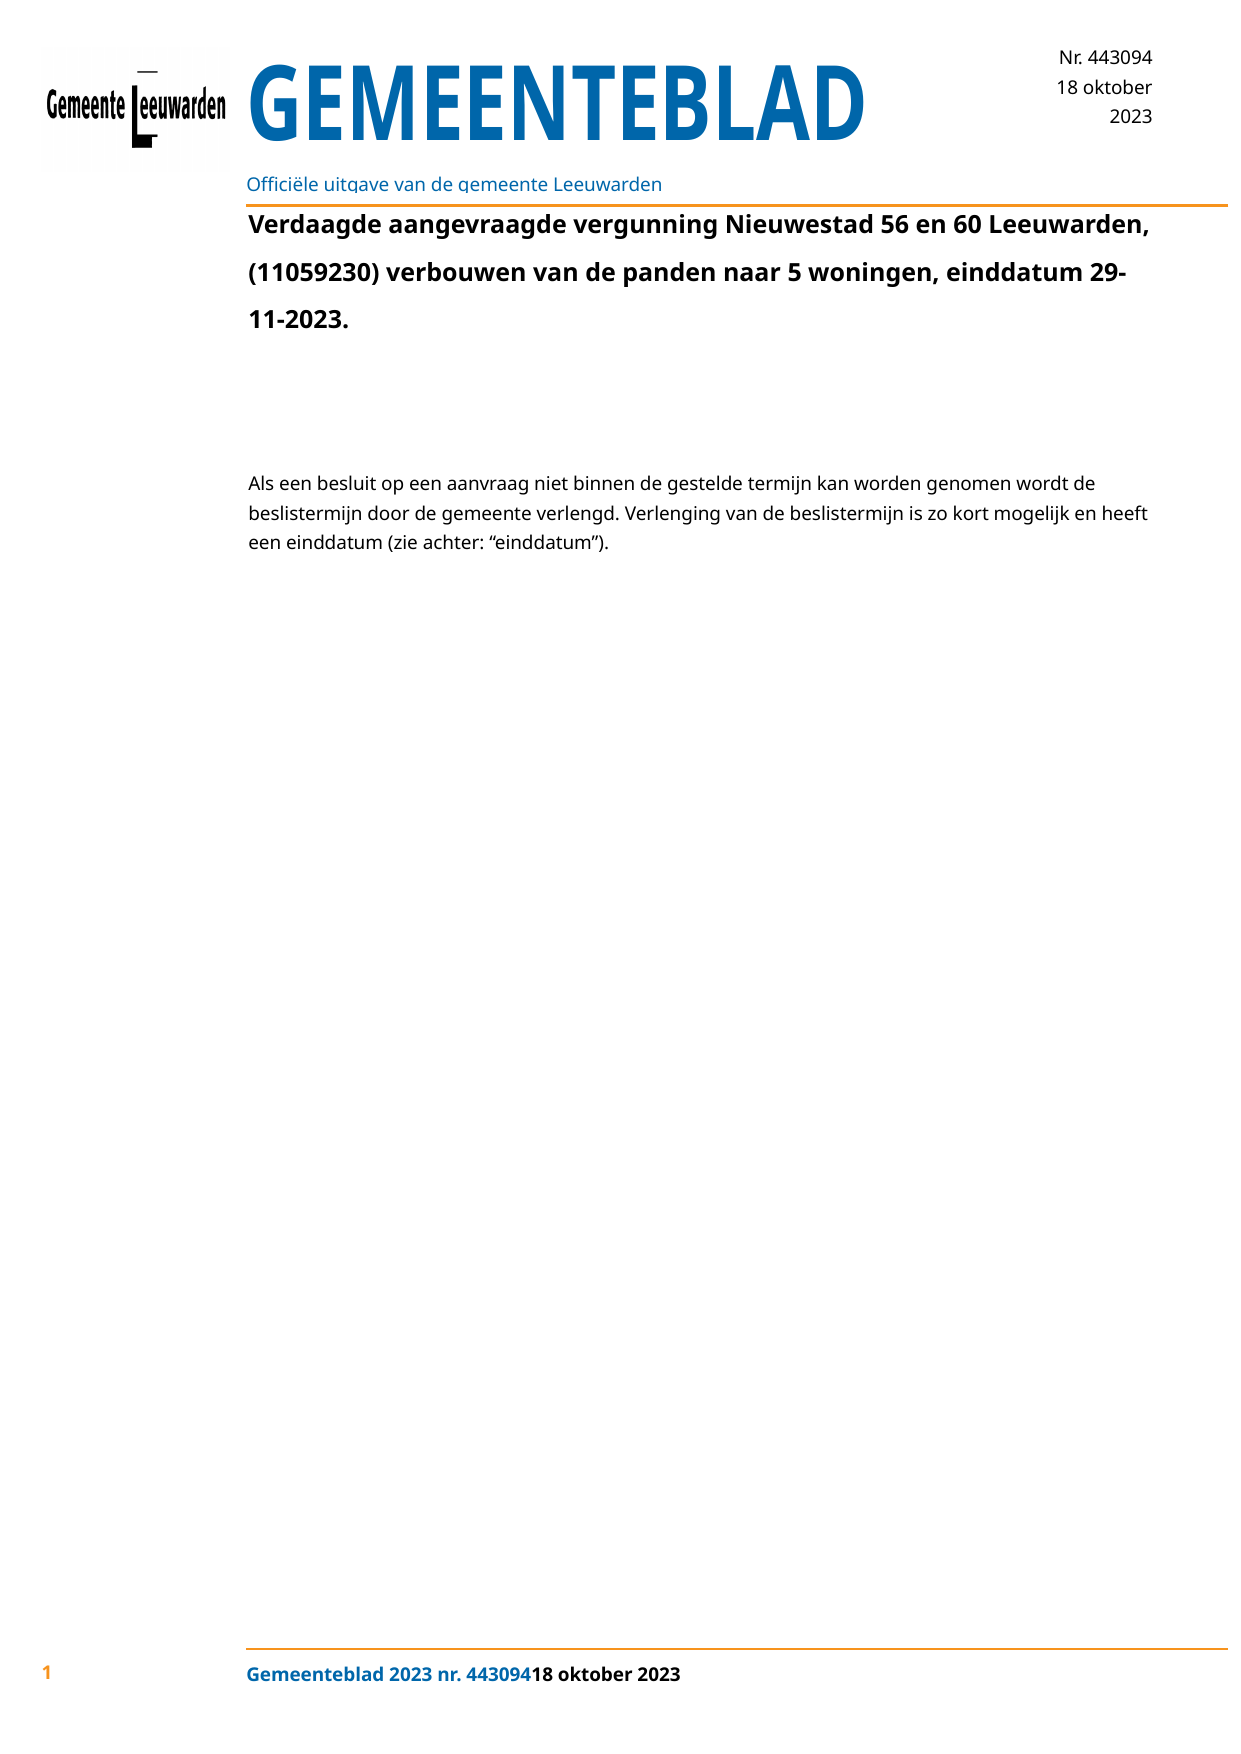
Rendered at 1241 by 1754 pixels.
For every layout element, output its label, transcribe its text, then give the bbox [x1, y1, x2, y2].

text Als een besluit op een aanvraag niet binnen de gestelde termijn kan worden genomen wordt de beslistermijn door de gemeente verlengd. Verlenging van de beslistermijn is zo kort mogelijk en heeft een einddatum (zie achter: “einddatum”). [248, 470, 1152, 555]
text Verdaagde aangevraagde vergunning Nieuwestad 56 en 60 Leeuwarden, (11059230) verbouwen van de panden naar 5 woningen, einddatum 29-11-2023. [248, 207, 1152, 336]
picture [41, 47, 231, 172]
